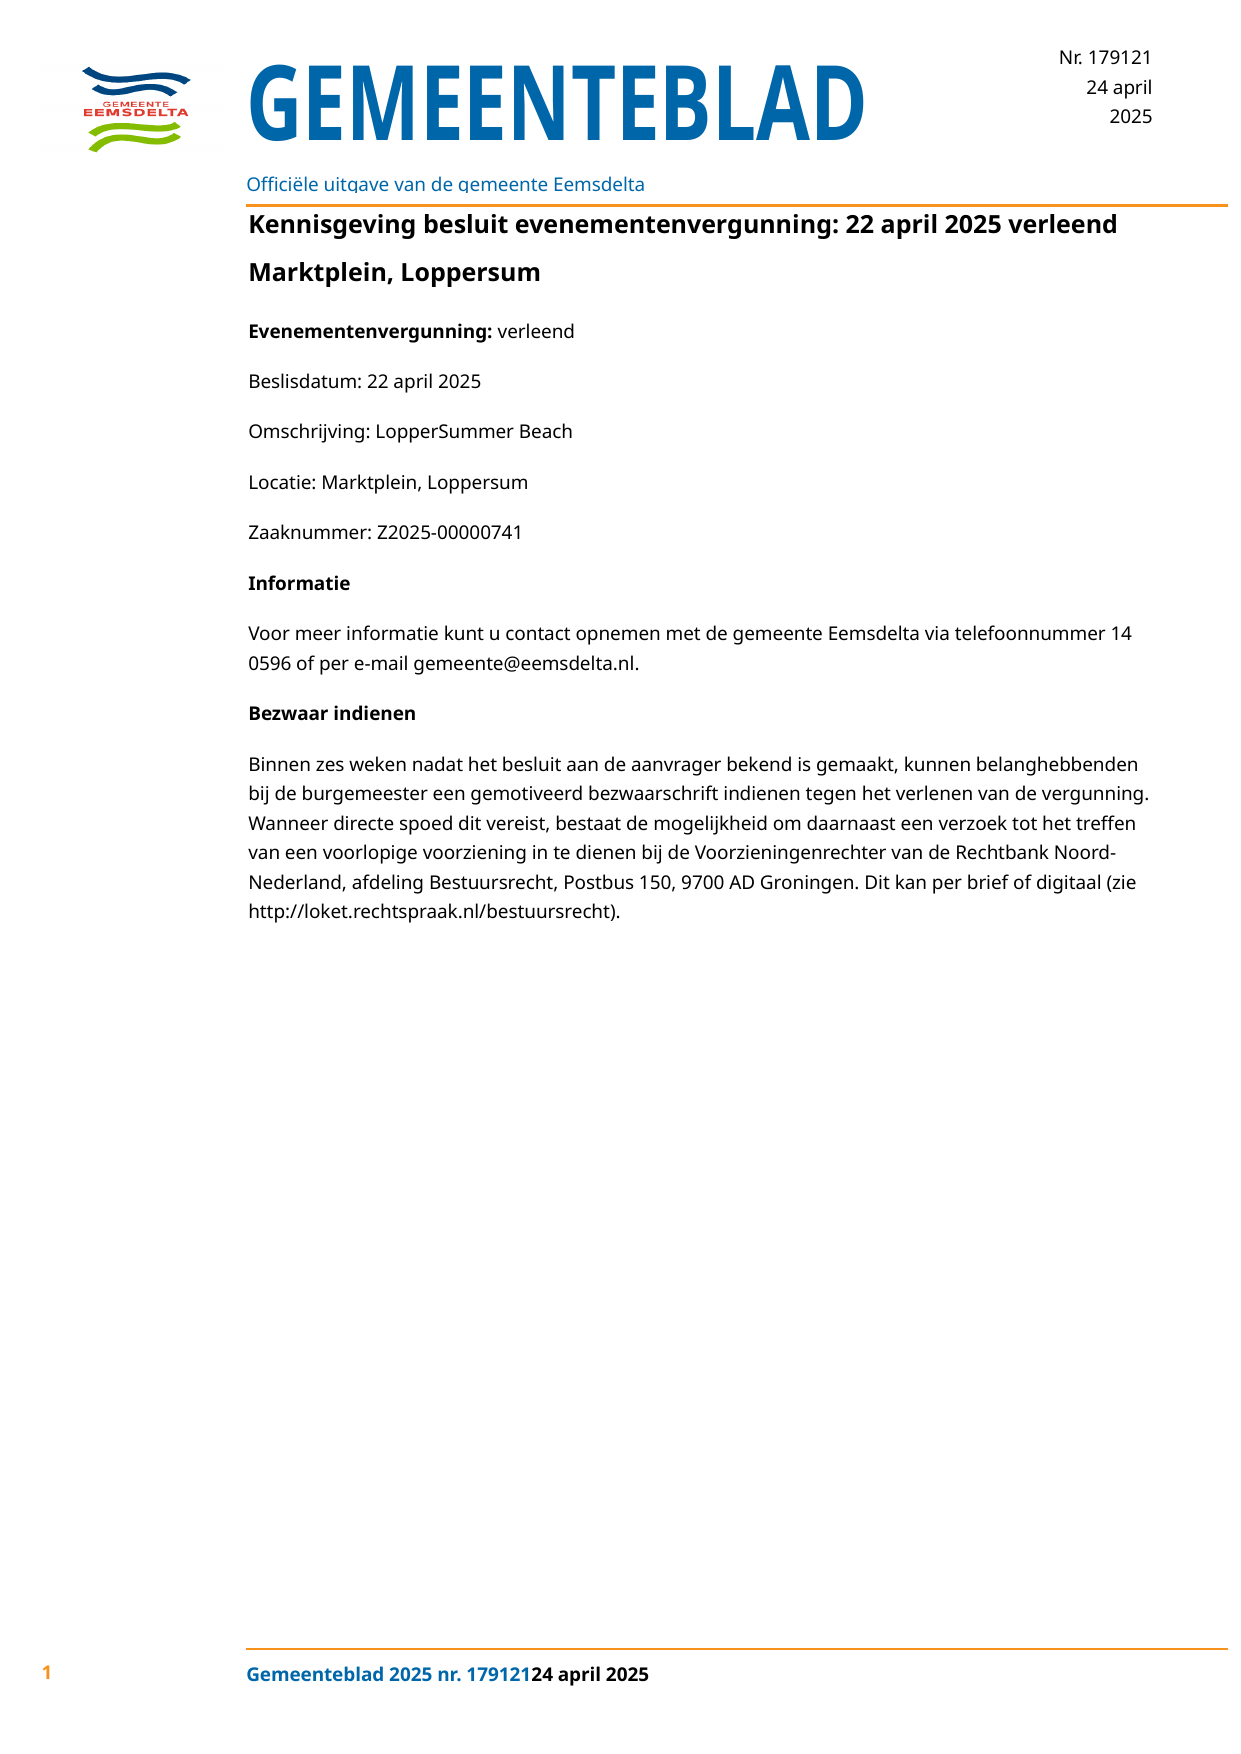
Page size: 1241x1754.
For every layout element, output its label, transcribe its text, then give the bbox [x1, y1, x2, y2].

picture [41, 47, 231, 172]
text Binnen zes weken nadat het besluit aan de aanvrager bekend is gemaakt, kunnen belanghebbenden bij de burgemeester een gemotiveerd bezwaarschrift indienen tegen het verlenen van de vergunning. Wanneer directe spoed dit vereist, bestaat de mogelijkheid om daarnaast een verzoek tot het treffen van een voorlopige voorziening in te dienen bij de Voorzieningenrechter van de Rechtbank Noord-Nederland, afdeling Bestuursrecht, Postbus 150, 9700 AD Groningen. Dit kan per brief of digitaal (zie http://loket.rechtspraak.nl/bestuursrecht). [248, 751, 1152, 924]
text Zaaknummer: Z2025-00000741 [248, 519, 1152, 545]
text Kennisgeving besluit evenementenvergunning: 22 april 2025 verleend Marktplein, Loppersum [248, 207, 1152, 288]
text Informatie [248, 570, 1152, 596]
text Omschrijving: LopperSummer Beach [248, 419, 1152, 444]
text Bezwaar indienen [248, 700, 1152, 726]
text Evenementenvergunning: verleend [248, 318, 1152, 344]
text Locatie: Marktplein, Loppersum [248, 469, 1152, 495]
text Beslisdatum: 22 april 2025 [248, 368, 1152, 394]
text Voor meer informatie kunt u contact opnemen met de gemeente Eemsdelta via telefoonnummer 14 0596 of per e-mail gemeente@eemsdelta.nl. [248, 620, 1152, 676]
